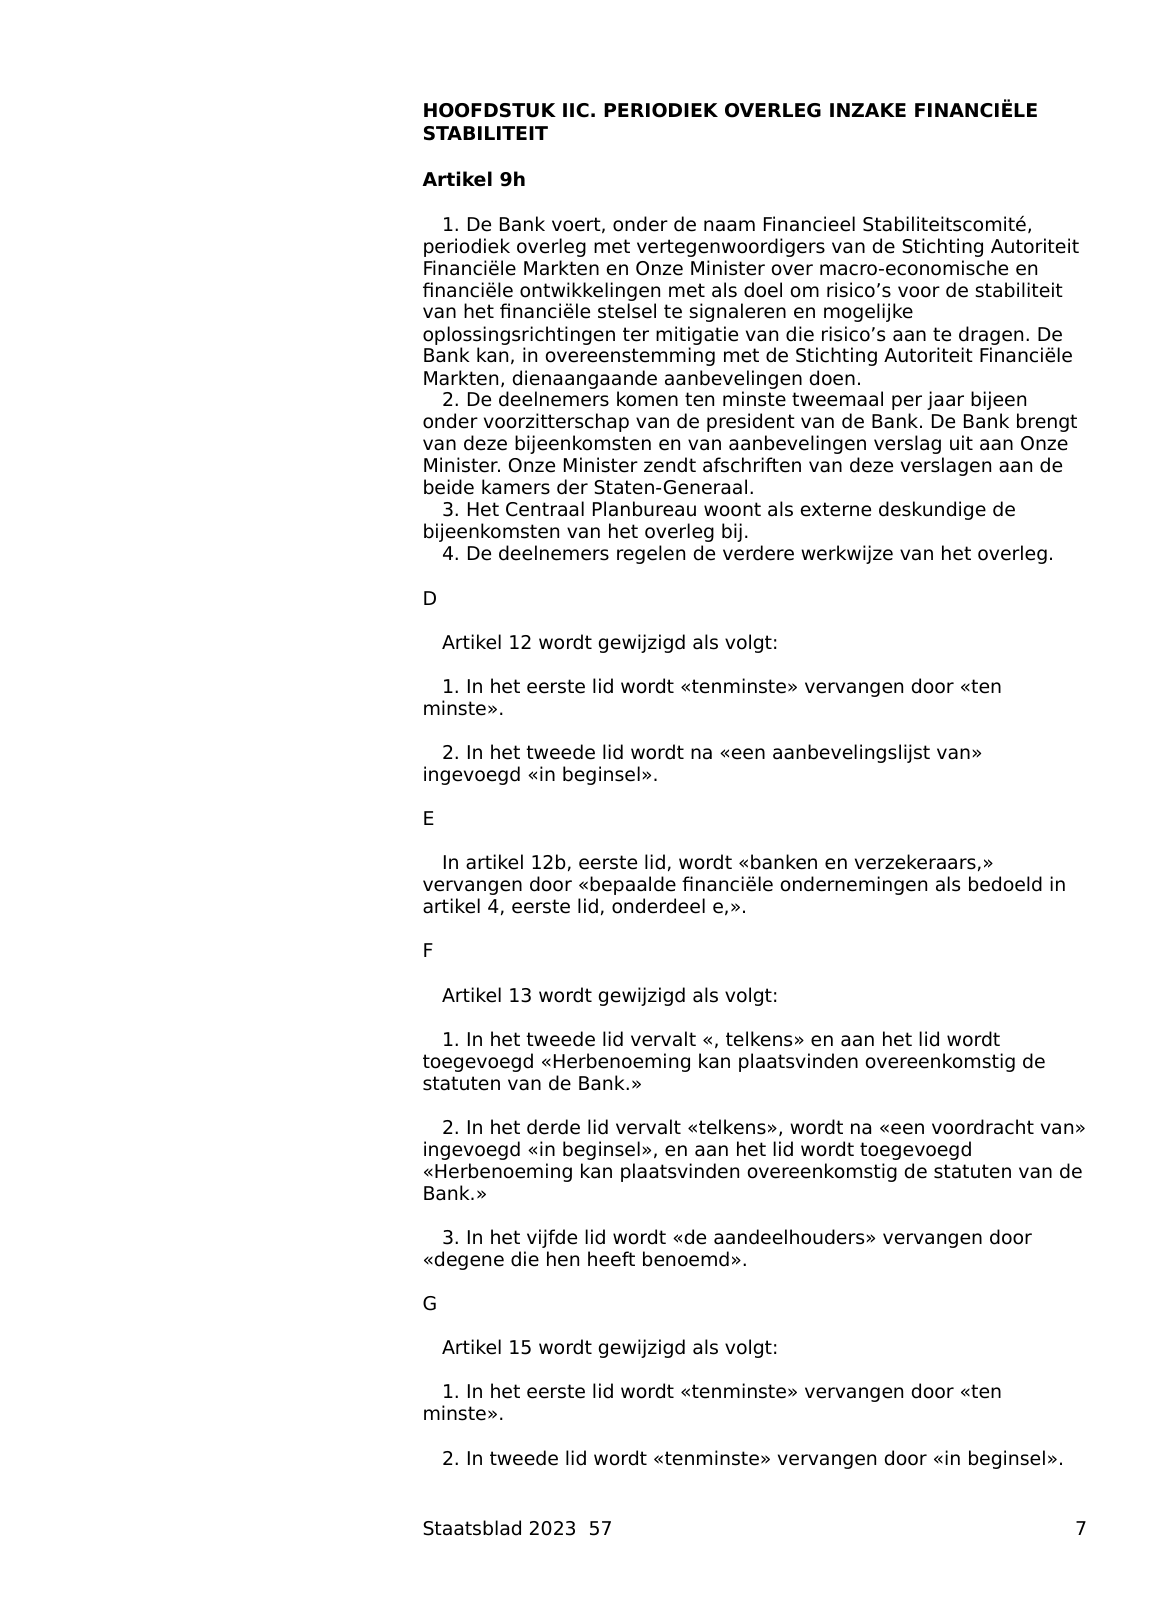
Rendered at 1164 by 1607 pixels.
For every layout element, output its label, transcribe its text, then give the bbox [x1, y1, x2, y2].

text 1. De Bank voert, onder de naam Financieel Stabiliteitscomité, periodiek overleg met vertegenwoordigers van de Stichting Autoriteit Financiële Markten en Onze Minister over macro-economische en financiële ontwikkelingen met als doel om risico’s voor de stabiliteit van het financiële stelsel te signaleren en mogelijke oplossingsrichtingen ter mitigatie van die risico’s aan te dragen. De Bank kan, in overeenstemming met de Stichting Autoriteit Financiële Markten, dienaangaande aanbevelingen doen. [422, 213, 1087, 389]
text 2. In het tweede lid wordt na «een aanbevelingslijst van» ingevoegd «in beginsel». [422, 742, 1087, 786]
text 2. In tweede lid wordt «tenminste» vervangen door «in beginsel». [422, 1447, 1087, 1469]
text E [422, 808, 1087, 830]
subtitle Artikel 9h [422, 169, 1087, 191]
text 1. In het eerste lid wordt «tenminste» vervangen door «ten minste». [422, 1381, 1087, 1425]
text D [422, 587, 1087, 609]
text 3. In het vijfde lid wordt «de aandeelhouders» vervangen door «degene die hen heeft benoemd». [422, 1227, 1087, 1271]
subtitle HOOFDSTUK IIC. PERIODIEK OVERLEG INZAKE FINANCIËLE STABILITEIT [422, 100, 1087, 144]
text 3. Het Centraal Planbureau woont als externe deskundige de bijeenkomsten van het overleg bij. [422, 499, 1087, 543]
text Artikel 13 wordt gewijzigd als volgt: [422, 984, 1087, 1006]
text In artikel 12b, eerste lid, wordt «banken en verzekeraars,» vervangen door «bepaalde financiële ondernemingen als bedoeld in artikel 4, eerste lid, onderdeel e,». [422, 852, 1087, 918]
text G [422, 1293, 1087, 1315]
text 1. In het eerste lid wordt «tenminste» vervangen door «ten minste». [422, 676, 1087, 720]
text 4. De deelnemers regelen de verdere werkwijze van het overleg. [422, 543, 1087, 565]
text 2. De deelnemers komen ten minste tweemaal per jaar bijeen onder voorzitterschap van de president van de Bank. De Bank brengt van deze bijeenkomsten en van aanbevelingen verslag uit aan Onze Minister. Onze Minister zendt afschriften van deze verslagen aan de beide kamers der Staten-Generaal. [422, 389, 1087, 499]
text F [422, 940, 1087, 962]
text Artikel 15 wordt gewijzigd als volgt: [422, 1337, 1087, 1359]
text 2. In het derde lid vervalt «telkens», wordt na «een voordracht van» ingevoegd «in beginsel», en aan het lid wordt toegevoegd «Herbenoeming kan plaatsvinden overeenkomstig de statuten van de Bank.» [422, 1117, 1087, 1205]
text Artikel 12 wordt gewijzigd als volgt: [422, 632, 1087, 653]
text 1. In het tweede lid vervalt «, telkens» en aan het lid wordt toegevoegd «Herbenoeming kan plaatsvinden overeenkomstig de statuten van de Bank.» [422, 1029, 1087, 1094]
